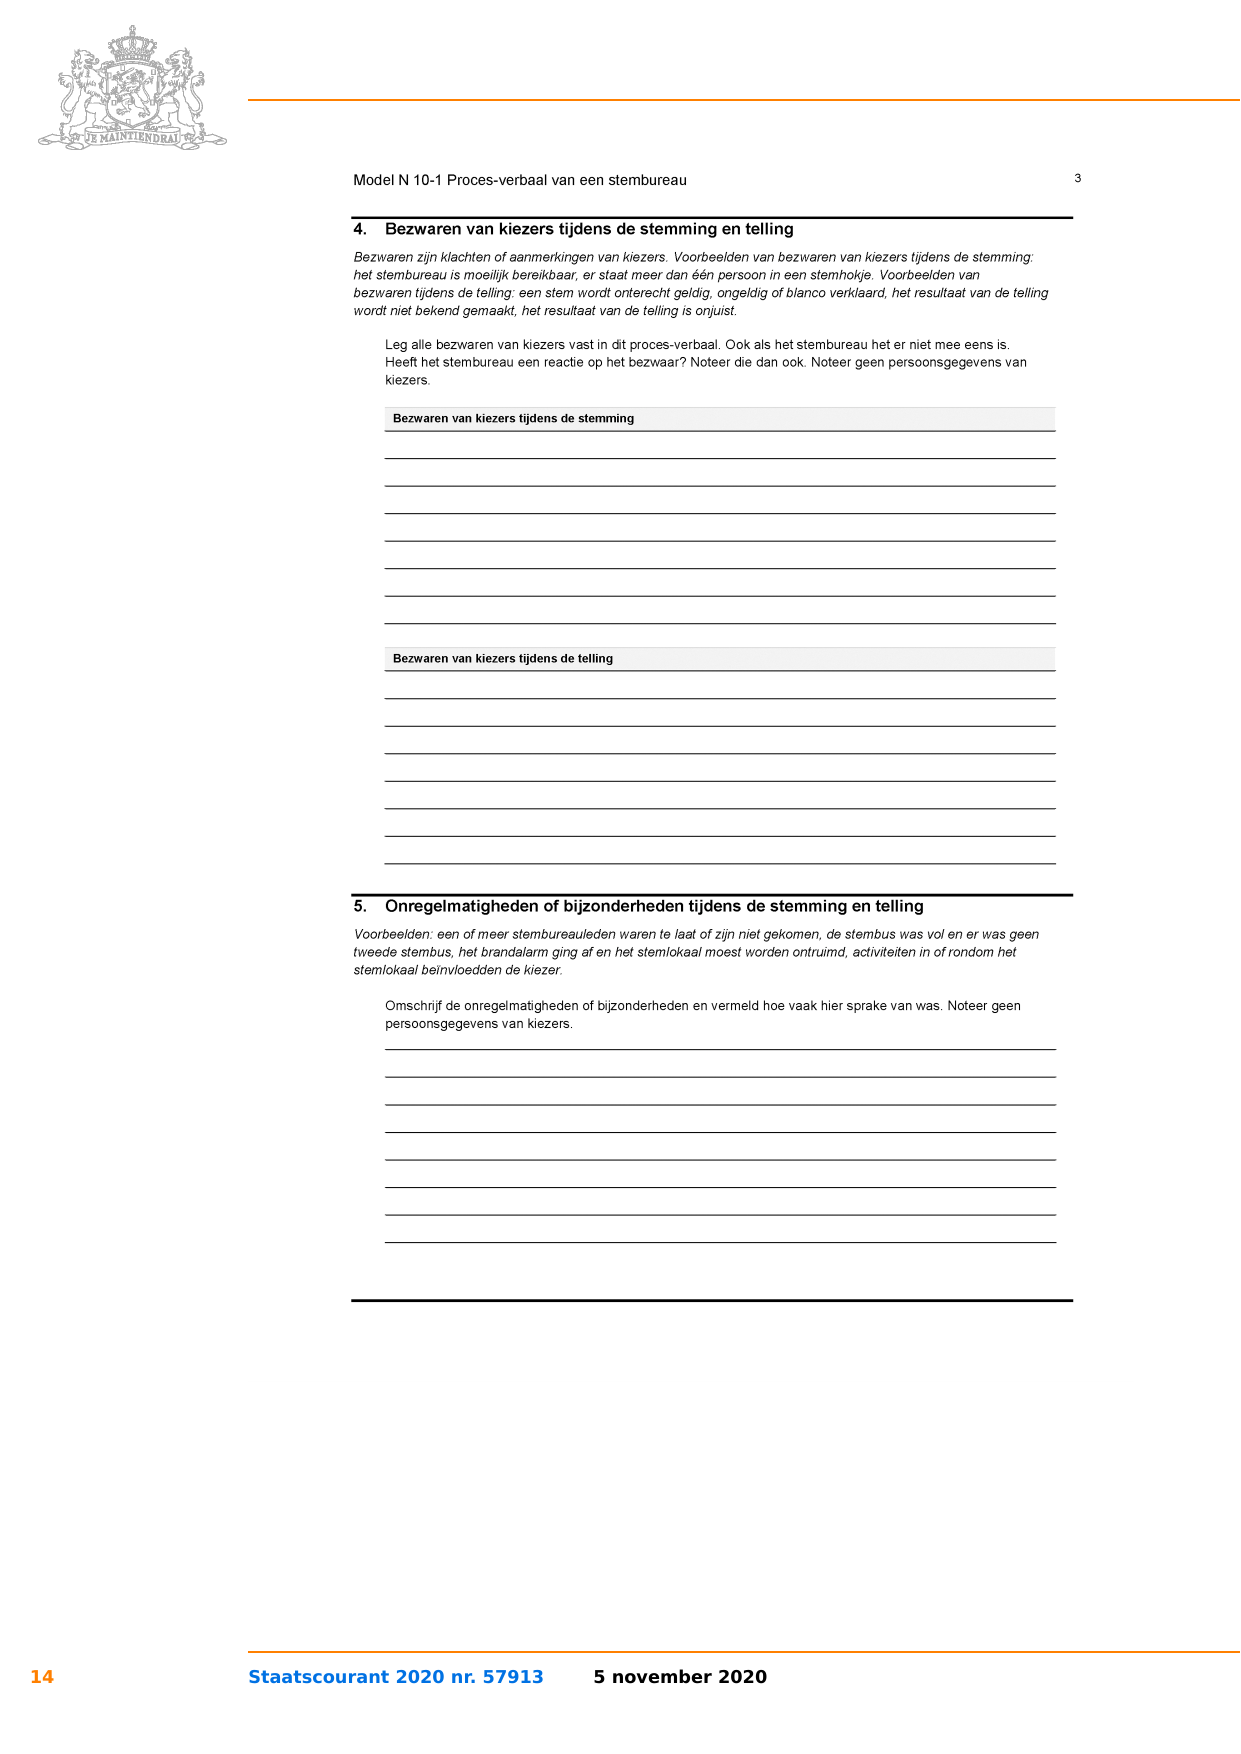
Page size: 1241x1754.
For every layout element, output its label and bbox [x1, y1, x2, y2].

picture [248, 130, 1134, 1382]
picture [38, 25, 227, 150]
